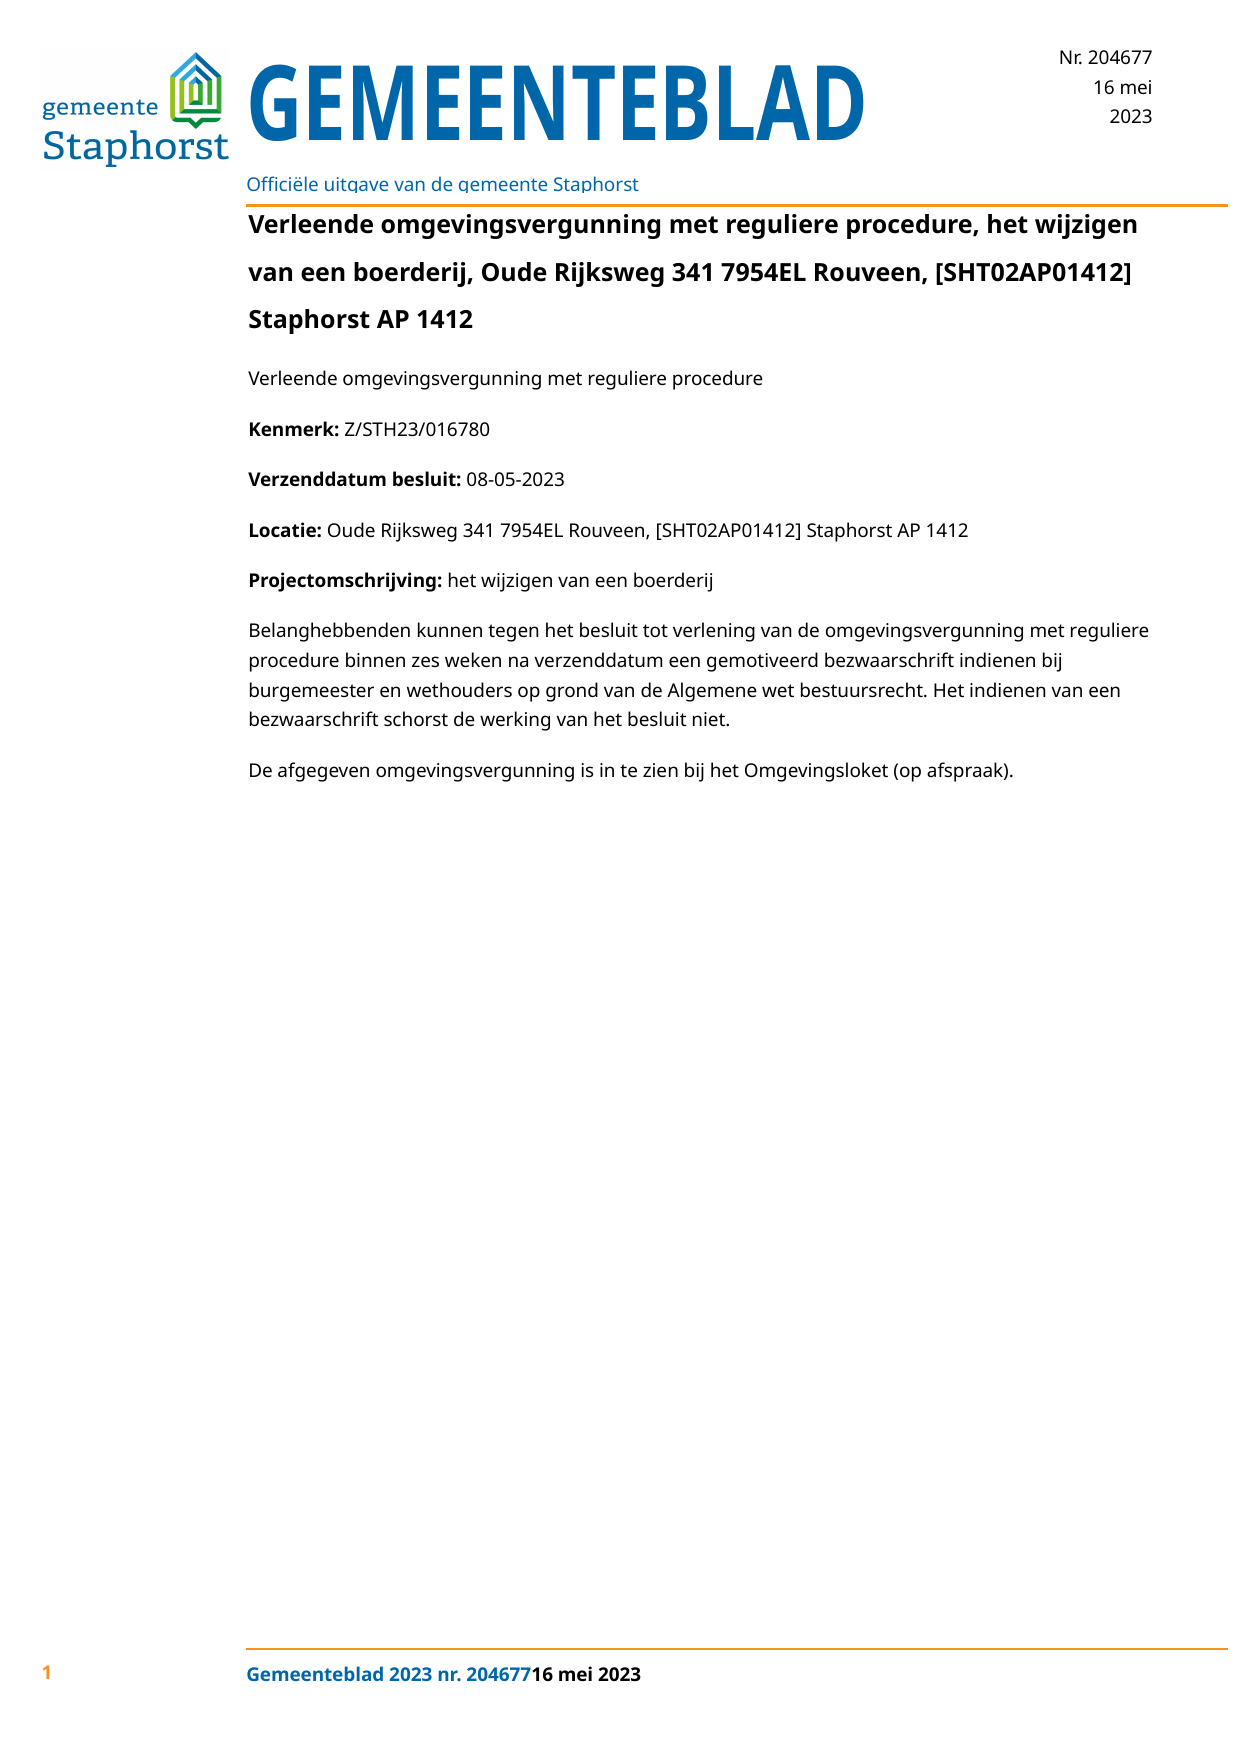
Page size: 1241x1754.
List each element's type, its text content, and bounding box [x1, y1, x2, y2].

picture [41, 47, 231, 172]
text Verleende omgevingsvergunning met reguliere procedure, het wijzigen van een boerderij, Oude Rijksweg 341 7954EL Rouveen, [SHT02AP01412] Staphorst AP 1412 [248, 207, 1152, 336]
text Kenmerk: Z/STH23/016780 [248, 416, 1152, 442]
text Belanghebbenden kunnen tegen het besluit tot verlening van de omgevingsvergunning met reguliere procedure binnen zes weken na verzenddatum een gemotiveerd bezwaarschrift indienen bij burgemeester en wethouders op grond van de Algemene wet bestuursrecht. Het indienen van een bezwaarschrift schorst de werking van het besluit niet. [248, 618, 1152, 732]
text De afgegeven omgevingsvergunning is in te zien bij het Omgevingsloket (op afspraak). [248, 757, 1152, 782]
text Verleende omgevingsvergunning met reguliere procedure [248, 366, 1152, 391]
text Locatie: Oude Rijksweg 341 7954EL Rouveen, [SHT02AP01412] Staphorst AP 1412 [248, 517, 1152, 542]
text Verzenddatum besluit: 08-05-2023 [248, 466, 1152, 492]
text Projectomschrijving: het wijzigen van een boerderij [248, 567, 1152, 593]
